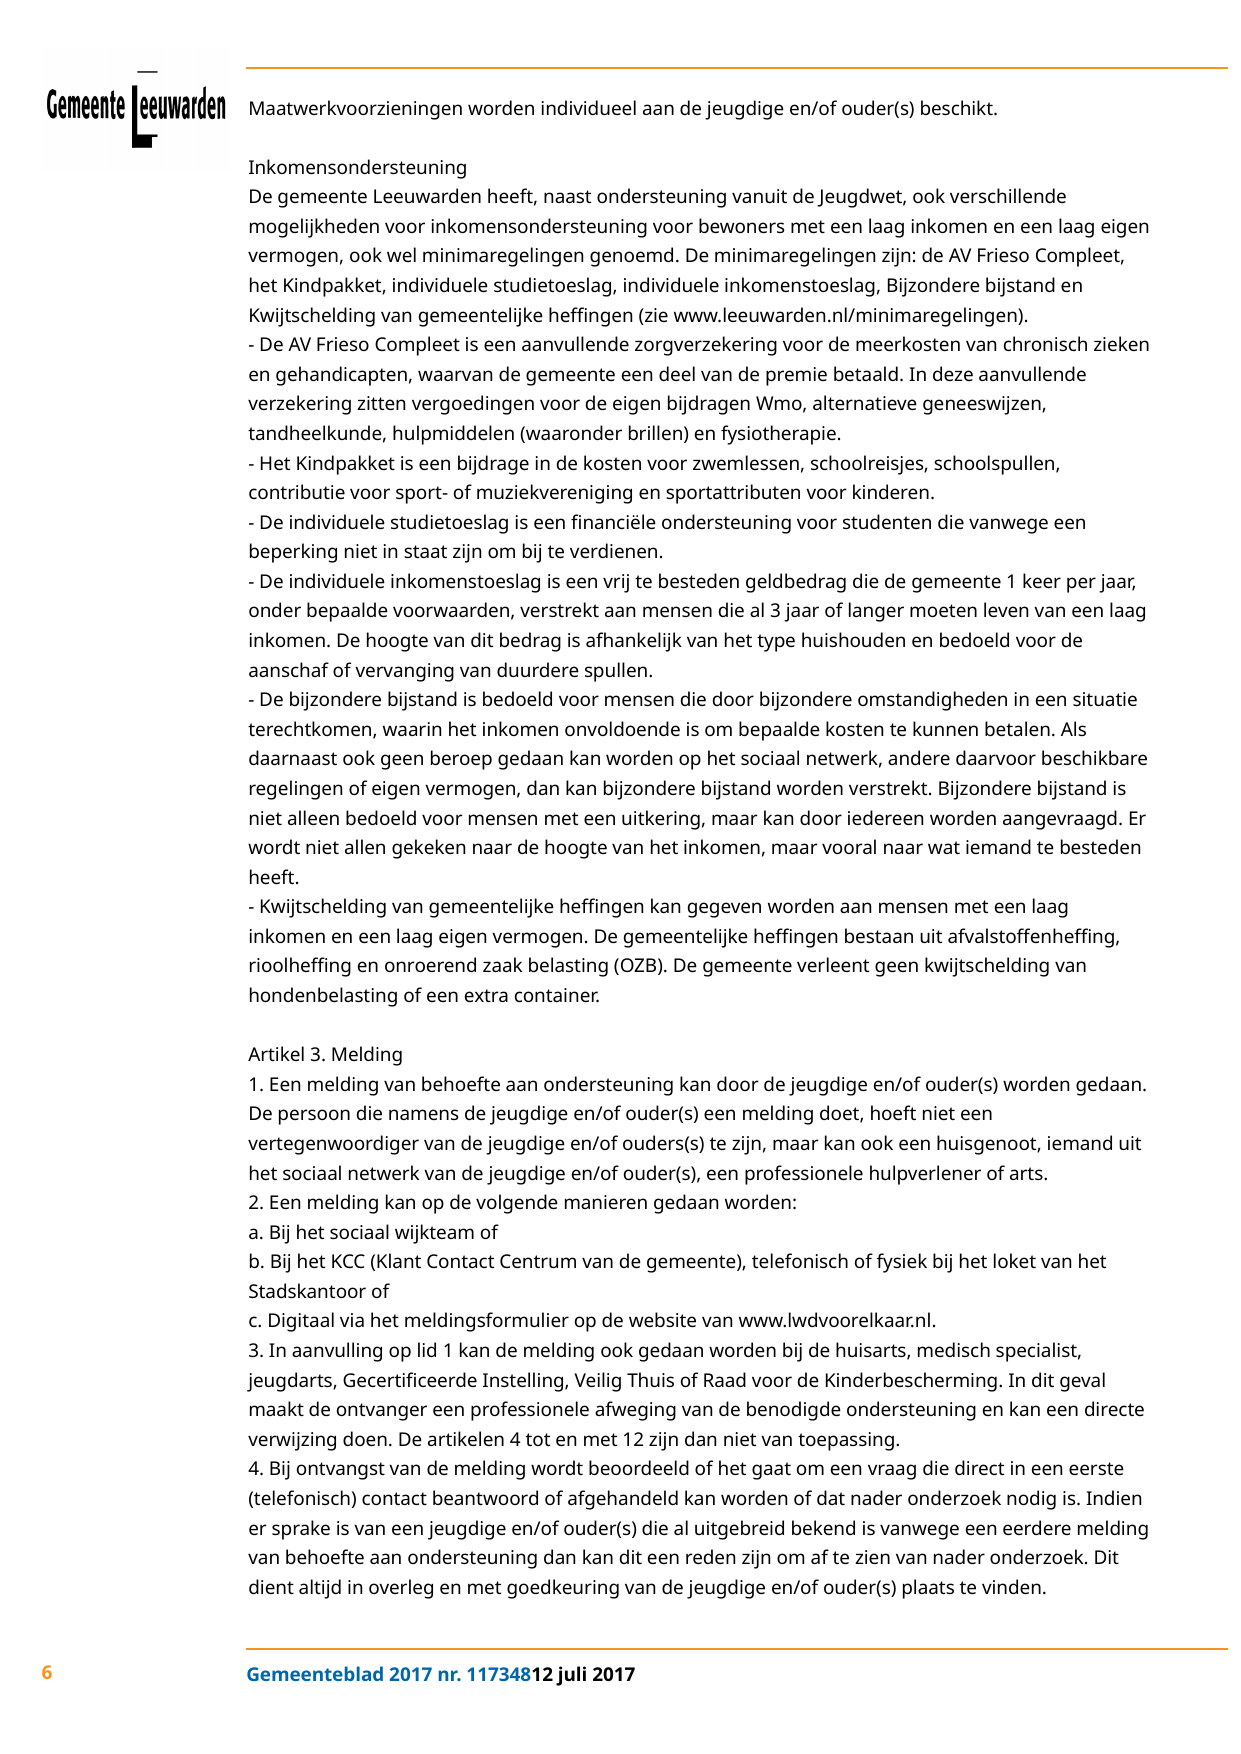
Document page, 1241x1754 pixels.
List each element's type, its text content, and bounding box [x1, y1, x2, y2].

text 3. In aanvulling op lid 1 kan de melding ook gedaan worden bij de huisarts, medisch specialist, jeugdarts, Gecertificeerde Instelling, Veilig Thuis of Raad voor de Kinderbescherming. In dit geval maakt de ontvanger een professionele afweging van de benodigde ondersteuning en kan een directe verwijzing doen. De artikelen 4 tot en met 12 zijn dan niet van toepassing. [248, 1337, 1152, 1452]
text - De individuele inkomenstoeslag is een vrij te besteden geldbedrag die de gemeente 1 keer per jaar, onder bepaalde voorwaarden, verstrekt aan mensen die al 3 jaar of langer moeten leven van een laag inkomen. De hoogte van dit bedrag is afhankelijk van het type huishouden en bedoeld voor de aanschaf of vervanging van duurdere spullen. [248, 568, 1152, 683]
text c. Digitaal via het meldingsformulier op de website van www.lwdvoorelkaar.nl. [248, 1308, 1152, 1333]
text - De AV Frieso Compleet is een aanvullende zorgverzekering voor de meerkosten van chronisch zieken en gehandicapten, waarvan de gemeente een deel van de premie betaald. In deze aanvullende verzekering zitten vergoedingen voor de eigen bijdragen Wmo, alternatieve geneeswijzen, tandheelkunde, hulpmiddelen (waaronder brillen) en fysiotherapie. [248, 331, 1152, 446]
text - De bijzondere bijstand is bedoeld voor mensen die door bijzondere omstandigheden in een situatie terechtkomen, waarin het inkomen onvoldoende is om bepaalde kosten te kunnen betalen. Als daarnaast ook geen beroep gedaan kan worden op het sociaal netwerk, andere daarvoor beschikbare regelingen of eigen vermogen, dan kan bijzondere bijstand worden verstrekt. Bijzondere bijstand is niet alleen bedoeld voor mensen met een uitkering, maar kan door iedereen worden aangevraagd. Er wordt niet allen gekeken naar de hoogte van het inkomen, maar vooral naar wat iemand te besteden heeft. [248, 686, 1152, 890]
text 4. Bij ontvangst van de melding wordt beoordeeld of het gaat om een vraag die direct in een eerste (telefonisch) contact beantwoord of afgehandeld kan worden of dat nader onderzoek nodig is. Indien er sprake is van een jeugdige en/of ouder(s) die al uitgebreid bekend is vanwege een eerdere melding van behoefte aan ondersteuning dan kan dit een reden zijn om af te zien van nader onderzoek. Dit dient altijd in overleg en met goedkeuring van de jeugdige en/of ouder(s) plaats te vinden. [248, 1456, 1152, 1600]
text - Het Kindpakket is een bijdrage in de kosten voor zwemlessen, schoolreisjes, schoolspullen, contributie voor sport- of muziekvereniging en sportattributen voor kinderen. [248, 450, 1152, 505]
text - Kwijtschelding van gemeentelijke heffingen kan gegeven worden aan mensen met een laag inkomen en een laag eigen vermogen. De gemeentelijke heffingen bestaan uit afvalstoffenheffing, rioolheffing en onroerend zaak belasting (OZB). De gemeente verleent geen kwijtschelding van hondenbelasting of een extra container. [248, 893, 1152, 1008]
text b. Bij het KCC (Klant Contact Centrum van de gemeente), telefonisch of fysiek bij het loket van het Stadskantoor of [248, 1248, 1152, 1304]
text 2. Een melding kan op de volgende manieren gedaan worden: [248, 1189, 1152, 1215]
text 1. Een melding van behoefte aan ondersteuning kan door de jeugdige en/of ouder(s) worden gedaan. De persoon die namens de jeugdige en/of ouder(s) een melding doet, hoeft niet een vertegenwoordiger van de jeugdige en/of ouders(s) te zijn, maar kan ook een huisgenoot, iemand uit het sociaal netwerk van de jeugdige en/of ouder(s), een professionele hulpverlener of arts. [248, 1071, 1152, 1186]
text - De individuele studietoeslag is een financiële ondersteuning voor studenten die vanwege een beperking niet in staat zijn om bij te verdienen. [248, 509, 1152, 564]
text a. Bij het sociaal wijkteam of [248, 1219, 1152, 1245]
text Inkomensondersteuning [248, 154, 1152, 180]
picture [41, 47, 231, 172]
text Artikel 3. Melding [248, 1041, 1152, 1067]
text De gemeente Leeuwarden heeft, naast ondersteuning vanuit de Jeugdwet, ook verschillende mogelijkheden voor inkomensondersteuning voor bewoners met een laag inkomen en een laag eigen vermogen, ook wel minimaregelingen genoemd. De minimaregelingen zijn: de AV Frieso Compleet, het Kindpakket, individuele studietoeslag, individuele inkomenstoeslag, Bijzondere bijstand en Kwijtschelding van gemeentelijke heffingen (zie www.leeuwarden.nl/minimaregelingen). [248, 183, 1152, 328]
text Maatwerkvoorzieningen worden individueel aan de jeugdige en/of ouder(s) beschikt. [248, 95, 1152, 121]
